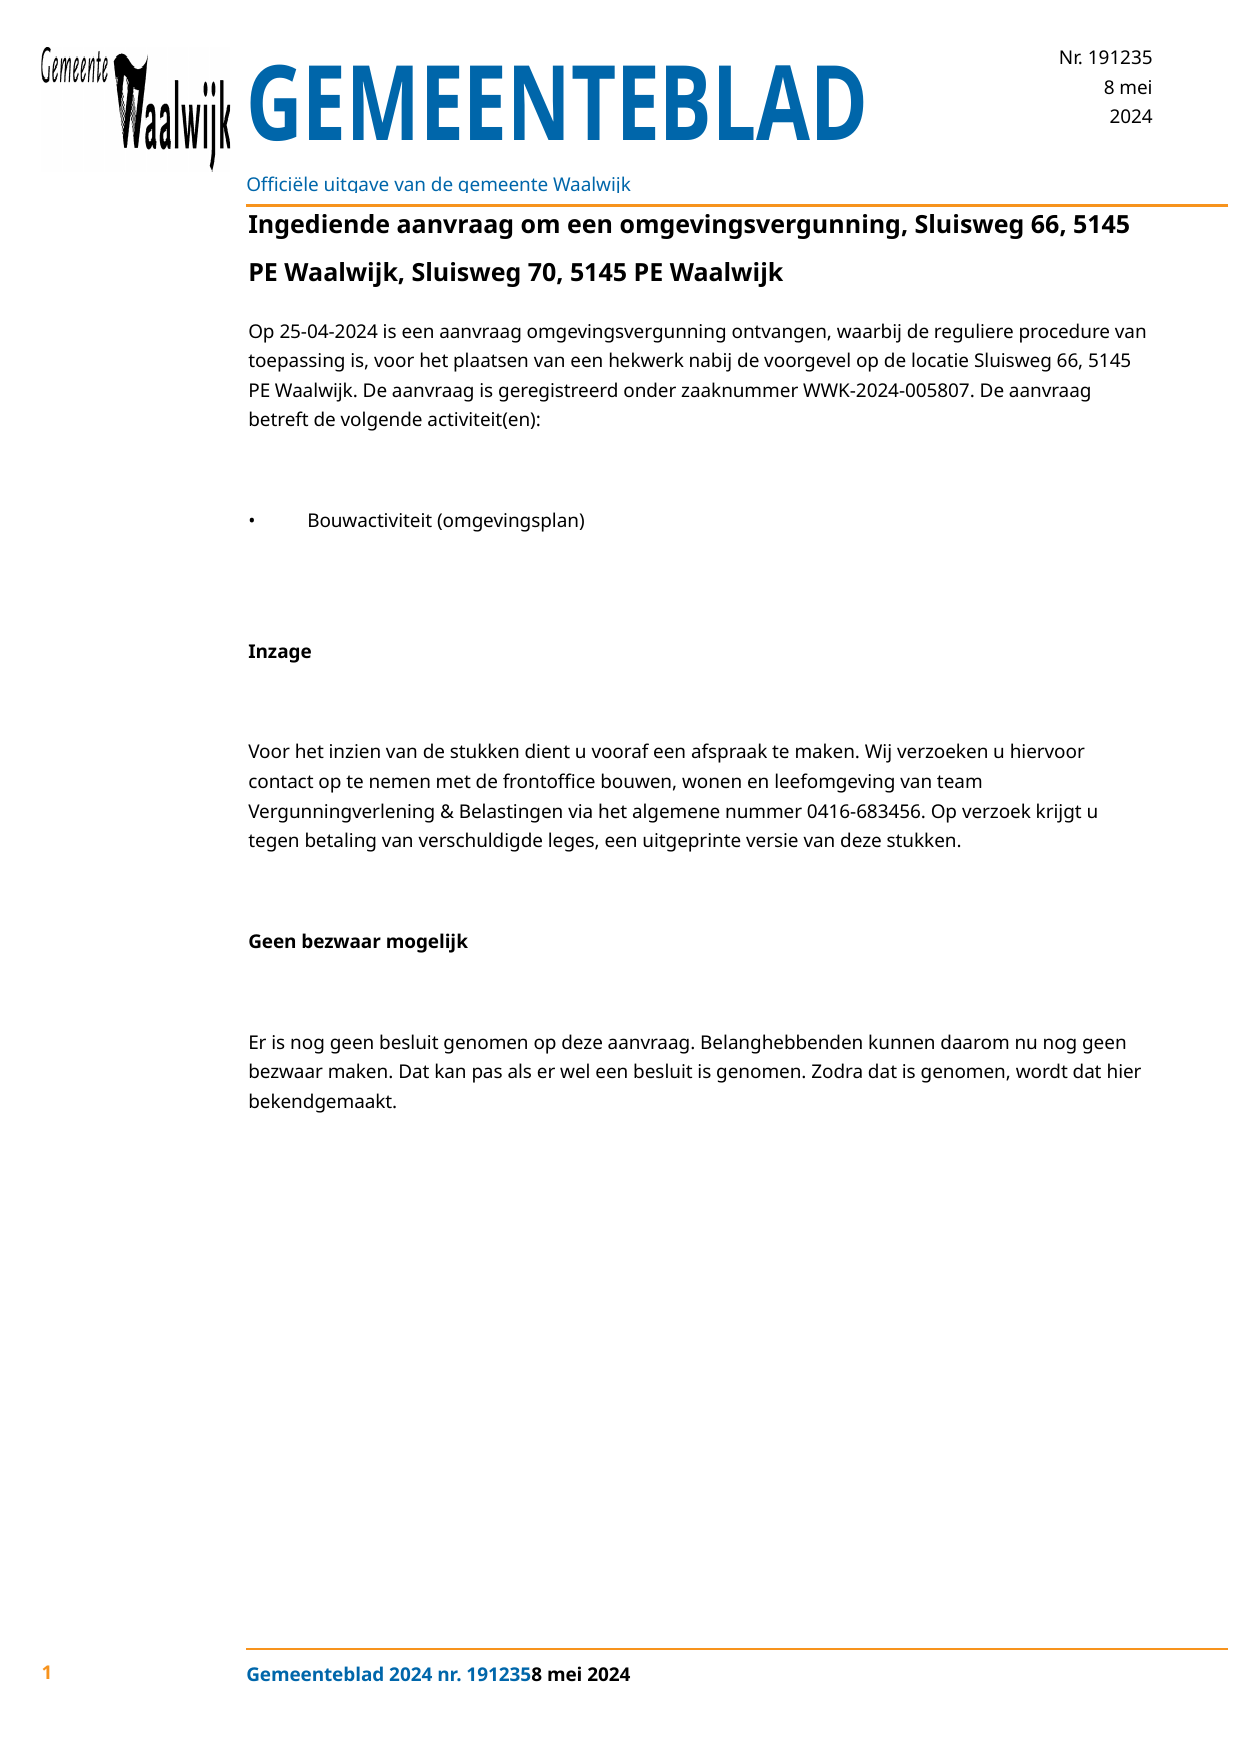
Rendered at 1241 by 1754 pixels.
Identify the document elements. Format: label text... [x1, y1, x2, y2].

text Ingediende aanvraag om een omgevingsvergunning, Sluisweg 66, 5145 PE Waalwijk, Sluisweg 70, 5145 PE Waalwijk [248, 207, 1152, 288]
picture [41, 47, 231, 172]
text Er is nog geen besluit genomen op deze aanvraag. Belanghebbenden kunnen daarom nu nog geen bezwaar maken. Dat kan pas als er wel een besluit is genomen. Zodra dat is genomen, wordt dat hier bekendgemaakt. [248, 1029, 1152, 1114]
text Geen bezwaar mogelijk [248, 928, 1152, 954]
text Voor het inzien van de stukken dient u vooraf een afspraak te maken. Wij verzoeken u hiervoor contact op te nemen met de frontoffice bouwen, wonen en leefomgeving van team Vergunningverlening & Belastingen via het algemene nummer 0416-683456. Op verzoek krijgt u tegen betaling van verschuldigde leges, een uitgeprinte versie van deze stukken. [248, 739, 1152, 853]
text Op 25-04-2024 is een aanvraag omgevingsvergunning ontvangen, waarbij de reguliere procedure van toepassing is, voor het plaatsen van een hekwerk nabij de voorgevel op de locatie Sluisweg 66, 5145 PE Waalwijk. De aanvraag is geregistreerd onder zaaknummer WWK-2024-005807. De aanvraag betreft de volgende activiteit(en): [248, 318, 1152, 432]
text Inzage [248, 638, 1152, 664]
list Bouwactiviteit (omgevingsplan) [248, 507, 1152, 533]
